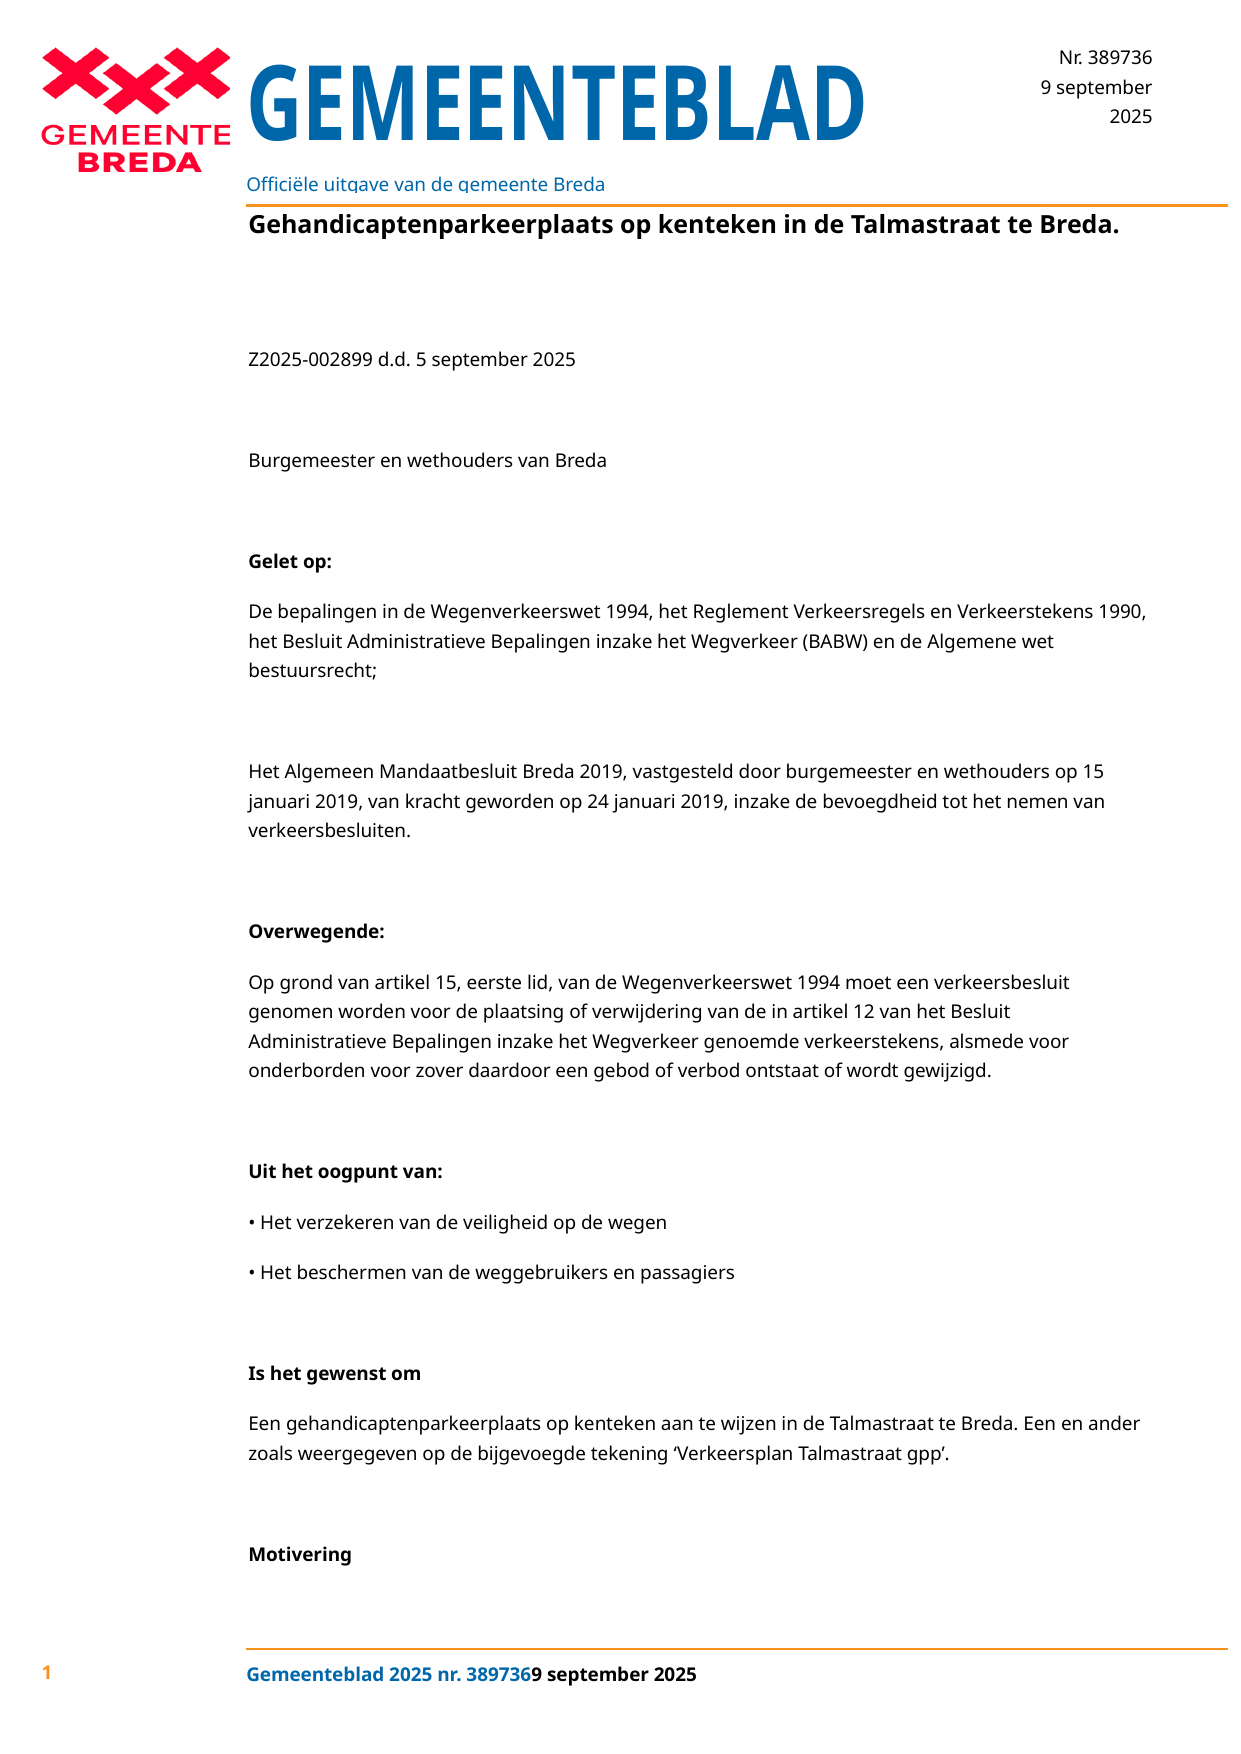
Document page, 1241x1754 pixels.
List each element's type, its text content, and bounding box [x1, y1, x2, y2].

text Gelet op: [248, 548, 1152, 574]
text Overwegende: [248, 918, 1152, 944]
picture [41, 47, 231, 172]
text Z2025-002899 d.d. 5 september 2025 [248, 346, 1152, 372]
text Uit het oogpunt van: [248, 1158, 1152, 1184]
text Is het gewenst om [248, 1360, 1152, 1386]
text Het Algemeen Mandaatbesluit Breda 2019, vastgesteld door burgemeester en wethouders op 15 januari 2019, van kracht geworden op 24 januari 2019, inzake de bevoegdheid tot het nemen van verkeersbesluiten. [248, 758, 1152, 843]
text De bepalingen in de Wegenverkeerswet 1994, het Reglement Verkeersregels en Verkeerstekens 1990, het Besluit Administratieve Bepalingen inzake het Wegverkeer (BABW) en de Algemene wet bestuursrecht; [248, 598, 1152, 683]
text Motivering [248, 1541, 1152, 1567]
text • Het beschermen van de weggebruikers en passagiers [248, 1259, 1152, 1285]
text Gehandicaptenparkeerplaats op kenteken in de Talmastraat te Breda. [248, 207, 1152, 241]
text Een gehandicaptenparkeerplaats op kenteken aan te wijzen in de Talmastraat te Breda. Een en ander zoals weergegeven op de bijgevoegde tekening ‘Verkeersplan Talmastraat gpp’. [248, 1411, 1152, 1466]
text • Het verzekeren van de veiligheid op de wegen [248, 1209, 1152, 1235]
text Burgemeester en wethouders van Breda [248, 447, 1152, 473]
text Op grond van artikel 15, eerste lid, van de Wegenverkeerswet 1994 moet een verkeersbesluit genomen worden voor de plaatsing of verwijdering van de in artikel 12 van het Besluit Administratieve Bepalingen inzake het Wegverkeer genoemde verkeerstekens, alsmede voor onderborden voor zover daardoor een gebod of verbod ontstaat of wordt gewijzigd. [248, 969, 1152, 1083]
